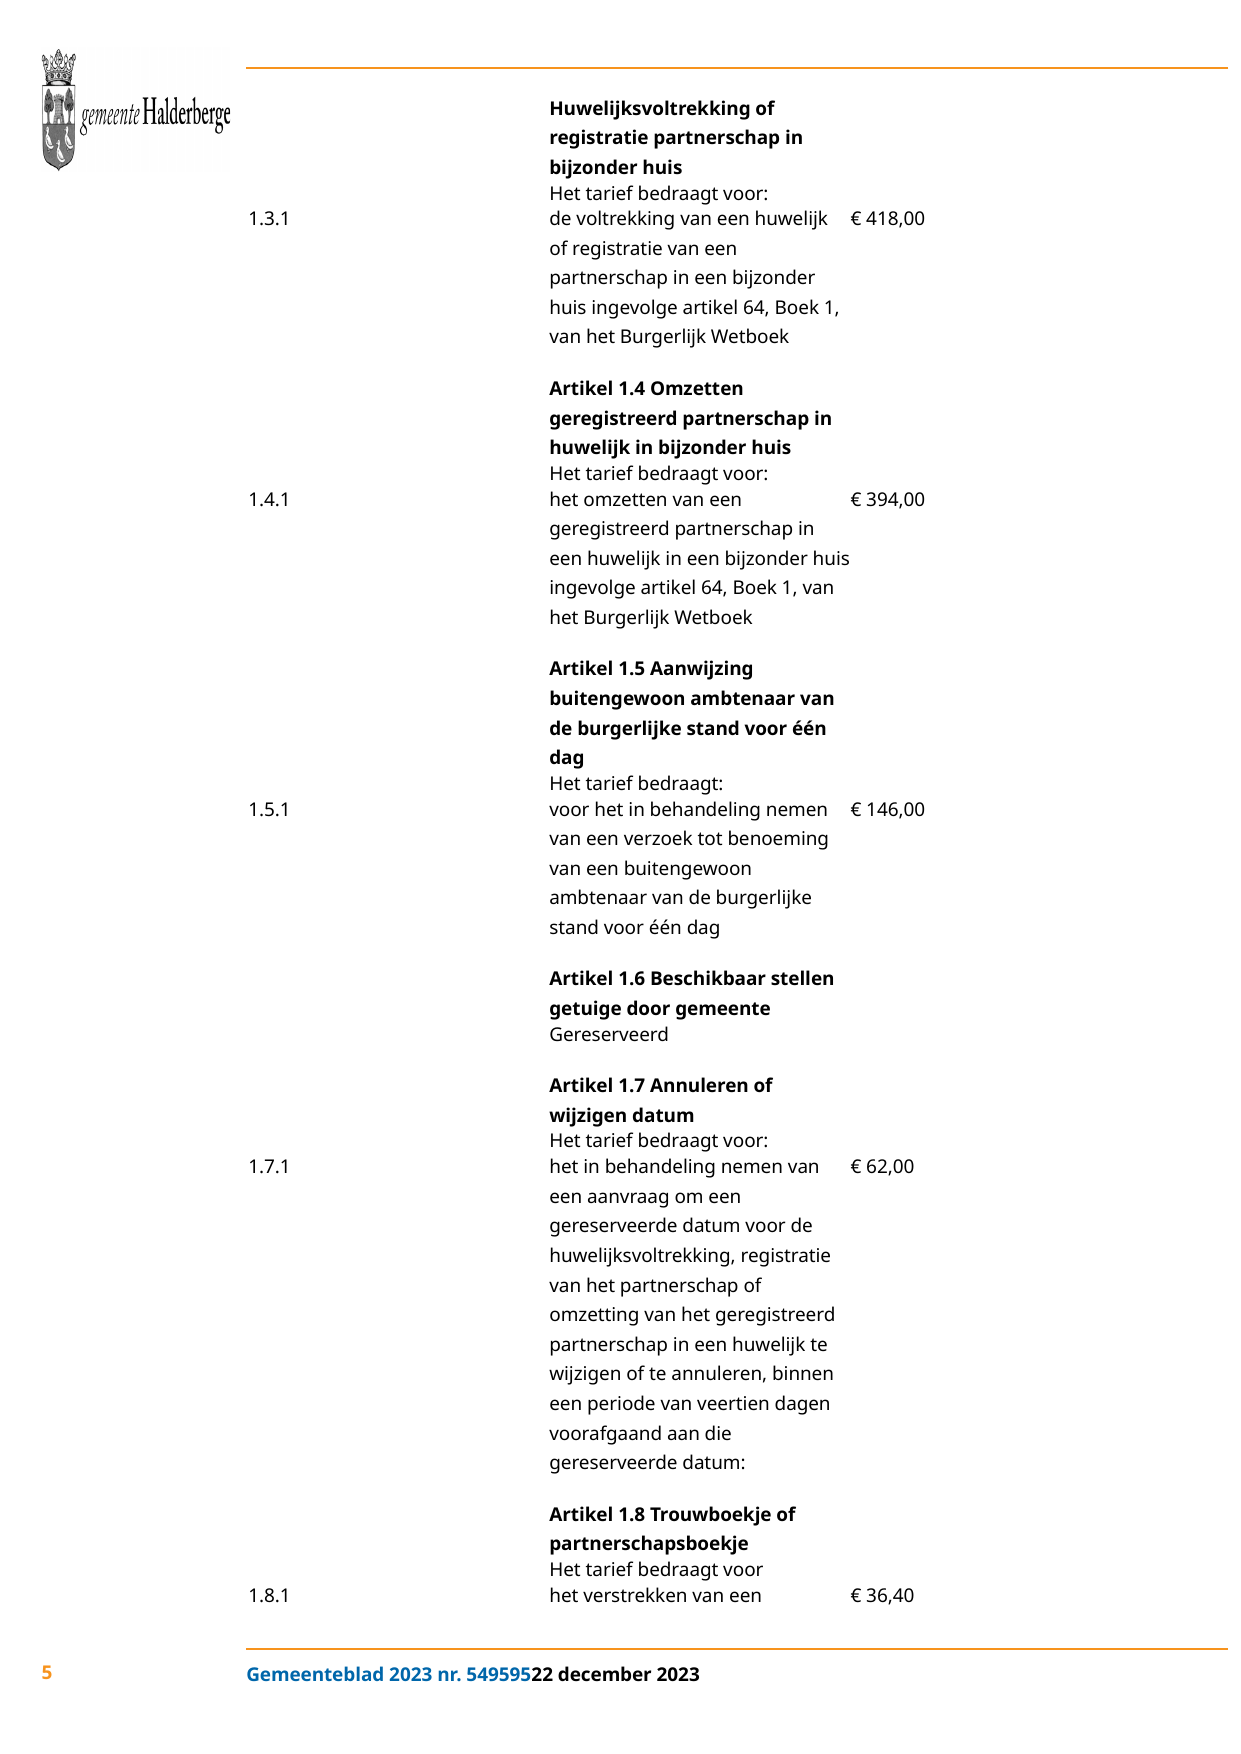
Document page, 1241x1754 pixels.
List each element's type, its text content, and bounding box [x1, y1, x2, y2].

table_cell [850, 770, 1152, 796]
table_cell 1.8.1 [248, 1582, 549, 1607]
table_cell [248, 1556, 549, 1582]
table_cell [549, 940, 850, 966]
table_cell [549, 1475, 850, 1501]
table_cell Het tarief bedraagt voor [549, 1556, 850, 1582]
table_cell [850, 1501, 1152, 1556]
table_cell [248, 656, 549, 770]
table_cell [850, 1021, 1152, 1047]
table_cell [248, 1073, 549, 1128]
table_cell [248, 1021, 549, 1047]
table_cell [850, 1475, 1152, 1501]
table_cell het in behandeling nemen van een aanvraag om een gereserveerde datum voor de huwelijksvoltrekking, registratie van het partnerschap of omzetting van het geregistreerd partnerschap in een huwelijk te wijzigen of te annuleren, binnen een periode van veertien dagen voorafgaand aan die gereserveerde datum: [549, 1154, 850, 1475]
table_cell [549, 630, 850, 656]
table_cell € 36,40 [850, 1582, 1152, 1607]
table_cell [248, 940, 549, 966]
table_cell Gereserveerd [549, 1021, 850, 1047]
table_cell [248, 630, 549, 656]
table_cell Artikel 1.6 Beschikbaar stellen getuige door gemeente [549, 966, 850, 1021]
table_cell het omzetten van een geregistreerd partnerschap in een huwelijk in een bijzonder huis ingevolge artikel 64, Boek 1, van het Burgerlijk Wetboek [549, 486, 850, 630]
table_cell Artikel 1.5 Aanwijzing buitengewoon ambtenaar van de burgerlijke stand voor één dag [549, 656, 850, 770]
table_cell € 418,00 [850, 205, 1152, 349]
table_cell 1.7.1 [248, 1154, 549, 1475]
picture [41, 47, 231, 172]
table_cell [850, 1073, 1152, 1128]
table_cell [850, 95, 1152, 180]
table_cell Artikel 1.4 Omzetten geregistreerd partnerschap in huwelijk in bijzonder huis [549, 375, 850, 460]
table_cell voor het in behandeling nemen van een verzoek tot benoeming van een buitengewoon ambtenaar van de burgerlijke stand voor één dag [549, 796, 850, 940]
table_cell [850, 375, 1152, 460]
table_cell [850, 460, 1152, 486]
table_cell [850, 180, 1152, 205]
table_cell [850, 1047, 1152, 1072]
table_cell Artikel 1.8 Trouwboekje of partnerschapsboekje [549, 1501, 850, 1556]
table_cell € 146,00 [850, 796, 1152, 940]
table_cell [850, 656, 1152, 770]
table_cell [248, 1128, 549, 1153]
table_cell [850, 1128, 1152, 1153]
table_cell [248, 180, 549, 205]
table_cell € 394,00 [850, 486, 1152, 630]
table_cell Het tarief bedraagt: [549, 770, 850, 796]
table_cell Huwelijksvoltrekking of registratie partnerschap in bijzonder huis [549, 95, 850, 180]
table_cell [248, 95, 549, 180]
table_cell [850, 940, 1152, 966]
table_cell [850, 966, 1152, 1021]
table_cell [248, 966, 549, 1021]
table_cell [248, 375, 549, 460]
table_cell Het tarief bedraagt voor: [549, 180, 850, 205]
table_cell [549, 1047, 850, 1072]
table_cell 1.5.1 [248, 796, 549, 940]
table_cell 1.3.1 [248, 205, 549, 349]
table_cell [850, 630, 1152, 656]
table_cell 1.4.1 [248, 486, 549, 630]
table_cell [850, 1556, 1152, 1582]
table_cell Het tarief bedraagt voor: [549, 460, 850, 486]
table_cell Artikel 1.7 Annuleren of wijzigen datum [549, 1073, 850, 1128]
table_cell [248, 770, 549, 796]
table_cell [248, 1475, 549, 1501]
table_cell Het tarief bedraagt voor: [549, 1128, 850, 1153]
table_cell de voltrekking van een huwelijk of registratie van een partnerschap in een bijzonder huis ingevolge artikel 64, Boek 1, van het Burgerlijk Wetboek [549, 205, 850, 349]
table_cell [248, 350, 549, 375]
table_cell het verstrekken van een [549, 1582, 850, 1607]
table_cell [549, 350, 850, 375]
table_cell [248, 1047, 549, 1072]
table_cell [248, 460, 549, 486]
table_cell € 62,00 [850, 1154, 1152, 1475]
table_cell [248, 1501, 549, 1556]
table_cell [850, 350, 1152, 375]
